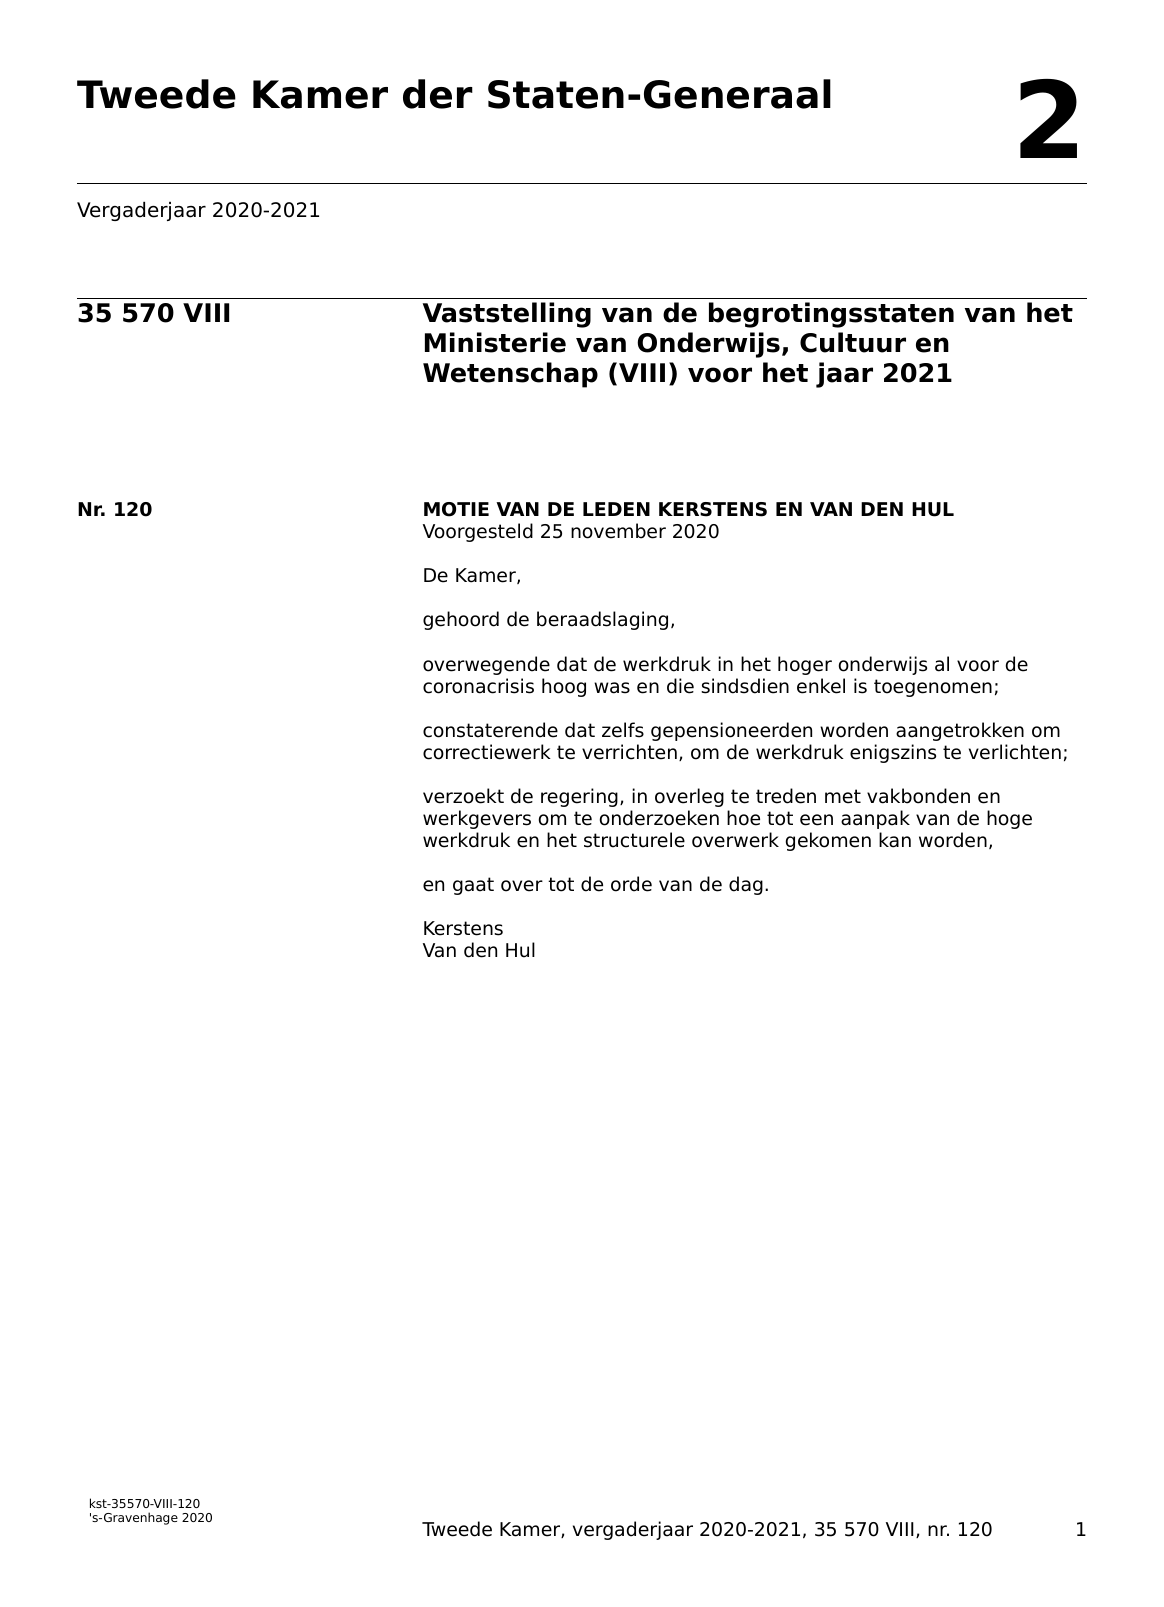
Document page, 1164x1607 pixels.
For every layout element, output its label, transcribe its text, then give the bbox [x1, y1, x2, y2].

text constaterende dat zelfs gepensioneerden worden aangetrokken om correctiewerk te verrichten, om de werkdruk enigszins te verlichten; [422, 720, 1087, 764]
table_header Tweede Kamer der Staten-Generaal [77, 59, 886, 183]
table_header 2 [886, 59, 1087, 183]
text en gaat over tot de orde van de dag. [422, 874, 1087, 896]
text verzoekt de regering, in overleg te treden met vakbonden en werkgevers om te onderzoeken hoe tot een aanpak van de hoge werkdruk en het structurele overwerk gekomen kan worden, [422, 786, 1087, 852]
subtitle Nr. 120 MOTIE VAN DE LEDEN KERSTENS EN VAN DEN HUL [77, 499, 1087, 521]
text gehoord de beraadslaging, [422, 609, 1087, 631]
text Kerstens [422, 918, 1087, 940]
text Voorgesteld 25 november 2020 [422, 521, 1087, 543]
text De Kamer, [422, 565, 1087, 587]
text 's-Gravenhage 2020 [88, 1511, 323, 1525]
subtitle 35 570 VIII Vaststelling van de begrotingsstaten van het Ministerie van Onderwijs, Cultuur en Wetenschap (VIII) voor het jaar 2021 [77, 299, 1087, 388]
text kst-35570-VIII-120 [88, 1497, 323, 1511]
text overwegende dat de werkdruk in het hoger onderwijs al voor de coronacrisis hoog was en die sindsdien enkel is toegenomen; [422, 653, 1087, 697]
table_cell Vergaderjaar 2020-2021 [77, 184, 1087, 298]
text Van den Hul [422, 940, 1087, 962]
